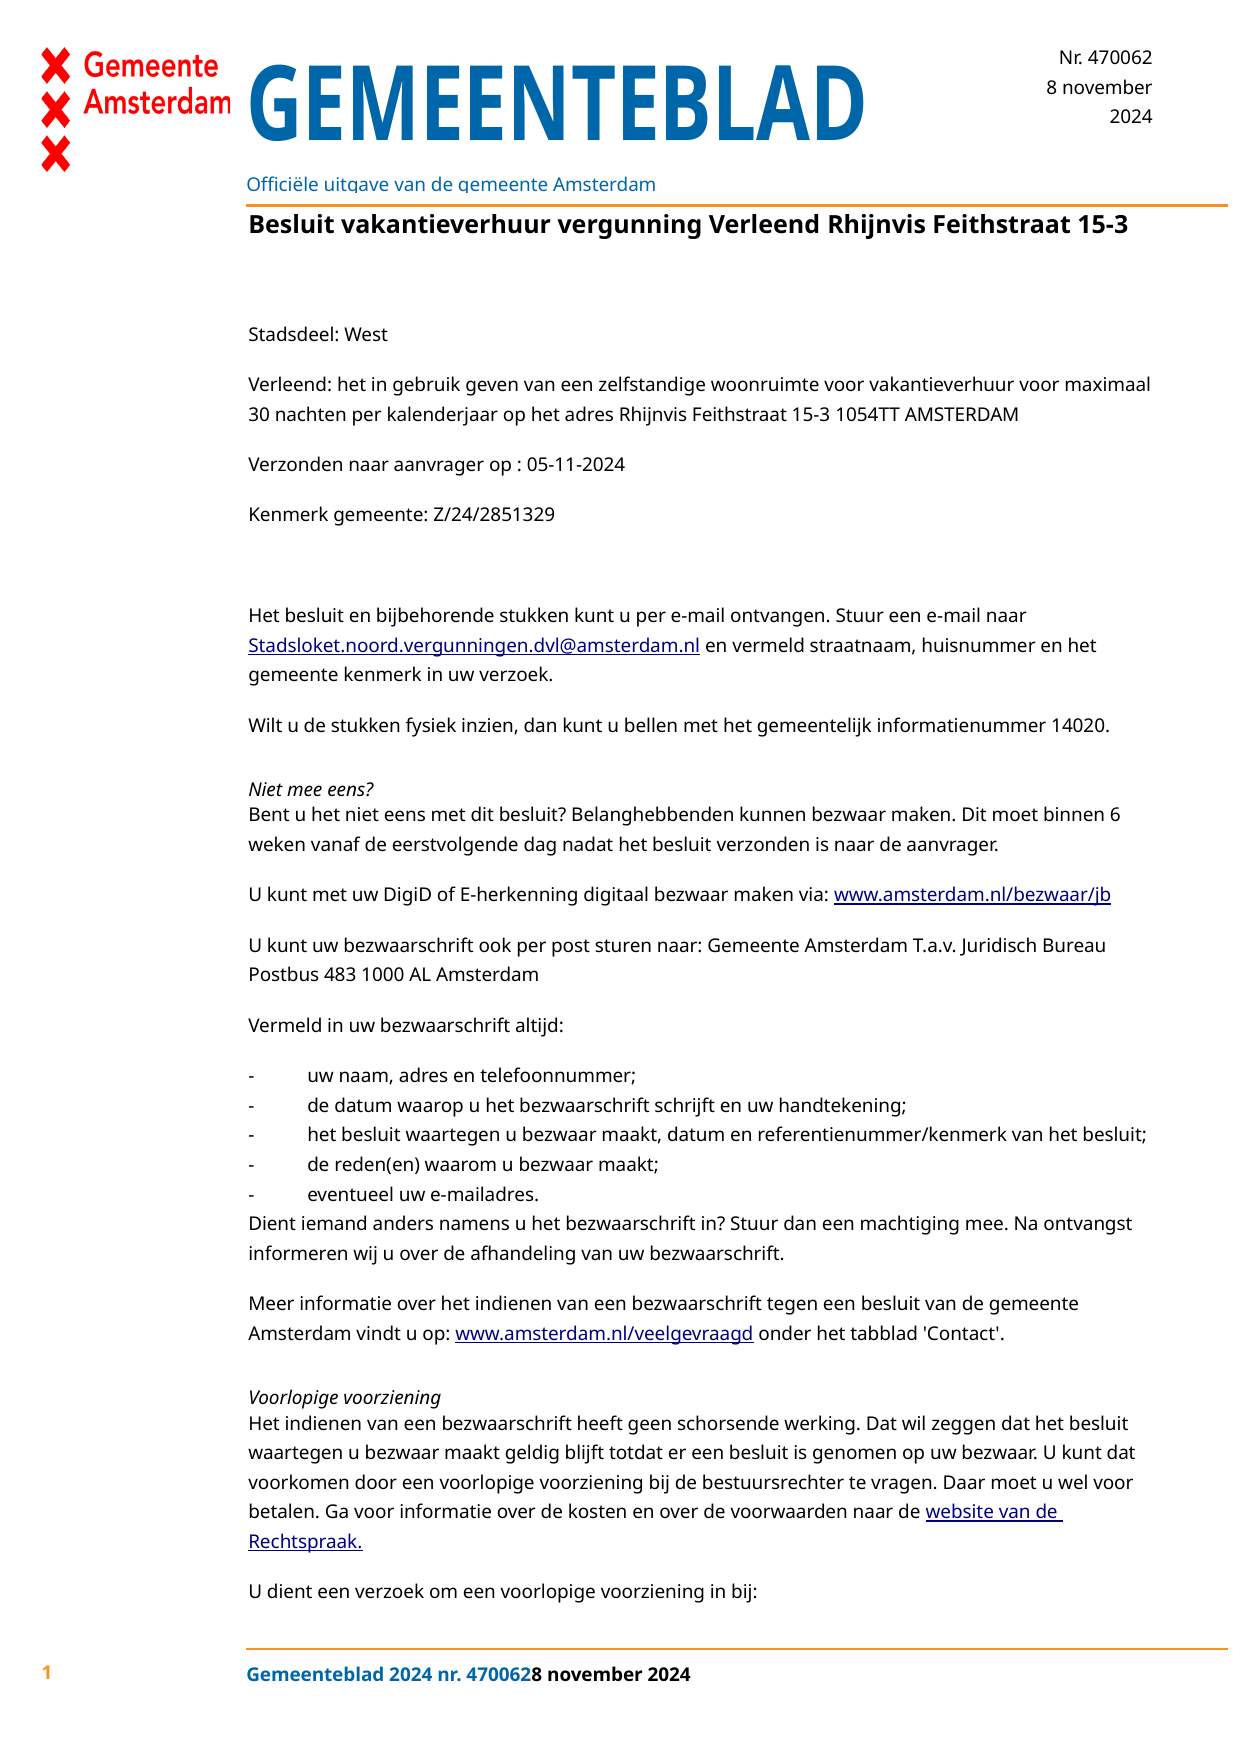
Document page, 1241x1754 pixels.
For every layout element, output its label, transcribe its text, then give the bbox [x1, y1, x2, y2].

text Verleend: het in gebruik geven van een zelfstandige woonruimte voor vakantieverhuur voor maximaal 30 nachten per kalenderjaar op het adres Rhijnvis Feithstraat 15-3 1054TT AMSTERDAM [248, 371, 1152, 426]
text Dient iemand anders namens u het bezwaarschrift in? Stuur dan een machtiging mee. Na ontvangst informeren wij u over de afhandeling van uw bezwaarschrift. [248, 1210, 1152, 1266]
list de reden(en) waarom u bezwaar maakt; [248, 1151, 1152, 1177]
text Verzonden naar aanvrager op : 05-11-2024 [248, 451, 1152, 477]
text Bent u het niet eens met dit besluit? Belanghebbenden kunnen bezwaar maken. Dit moet binnen 6 weken vanaf de eerstvolgende dag nadat het besluit verzonden is naar de aanvrager. [248, 802, 1152, 857]
text U kunt uw bezwaarschrift ook per post sturen naar: Gemeente Amsterdam T.a.v. Juridisch Bureau Postbus 483 1000 AL Amsterdam [248, 932, 1152, 987]
list het besluit waartegen u bezwaar maakt, datum en referentienummer/kenmerk van het besluit; [248, 1122, 1152, 1147]
text Niet mee eens? [248, 776, 1152, 802]
text U dient een verzoek om een voorlopige voorziening in bij: [248, 1578, 1152, 1604]
list eventueel uw e-mailadres. [248, 1181, 1152, 1207]
text Voorlopige voorziening [248, 1384, 1152, 1410]
picture [41, 47, 231, 172]
list de datum waarop u het bezwaarschrift schrijft en uw handtekening; [248, 1092, 1152, 1118]
text Vermeld in uw bezwaarschrift altijd: [248, 1012, 1152, 1038]
text Stadsdeel: West [248, 321, 1152, 346]
text Wilt u de stukken fysiek inzien, dan kunt u bellen met het gemeentelijk informatienummer 14020. [248, 712, 1152, 738]
text Besluit vakantieverhuur vergunning Verleend Rhijnvis Feithstraat 15-3 [248, 207, 1152, 241]
text U kunt met uw DigiD of E-herkenning digitaal bezwaar maken via: www.amsterdam.nl/bezwaar/jb [248, 882, 1152, 907]
text Meer informatie over het indienen van een bezwaarschrift tegen een besluit van de gemeente Amsterdam vindt u op: www.amsterdam.nl/veelgevraagd onder het tabblad 'Contact'. [248, 1290, 1152, 1346]
text Het indienen van een bezwaarschrift heeft geen schorsende werking. Dat wil zeggen dat het besluit waartegen u bezwaar maakt geldig blijft totdat er een besluit is genomen op uw bezwaar. U kunt dat voorkomen door een voorlopige voorziening bij de bestuursrechter te vragen. Daar moet u wel voor betalen. Ga voor informatie over de kosten en over de voorwaarden naar de website van de Rechtspraak. [248, 1410, 1152, 1554]
text Kenmerk gemeente: Z/24/2851329 [248, 502, 1152, 527]
text Het besluit en bijbehorende stukken kunt u per e-mail ontvangen. Stuur een e-mail naar Stadsloket.noord.vergunningen.dvl@amsterdam.nl en vermeld straatnaam, huisnummer en het gemeente kenmerk in uw verzoek. [248, 602, 1152, 687]
list uw naam, adres en telefoonnummer; [248, 1062, 1152, 1088]
